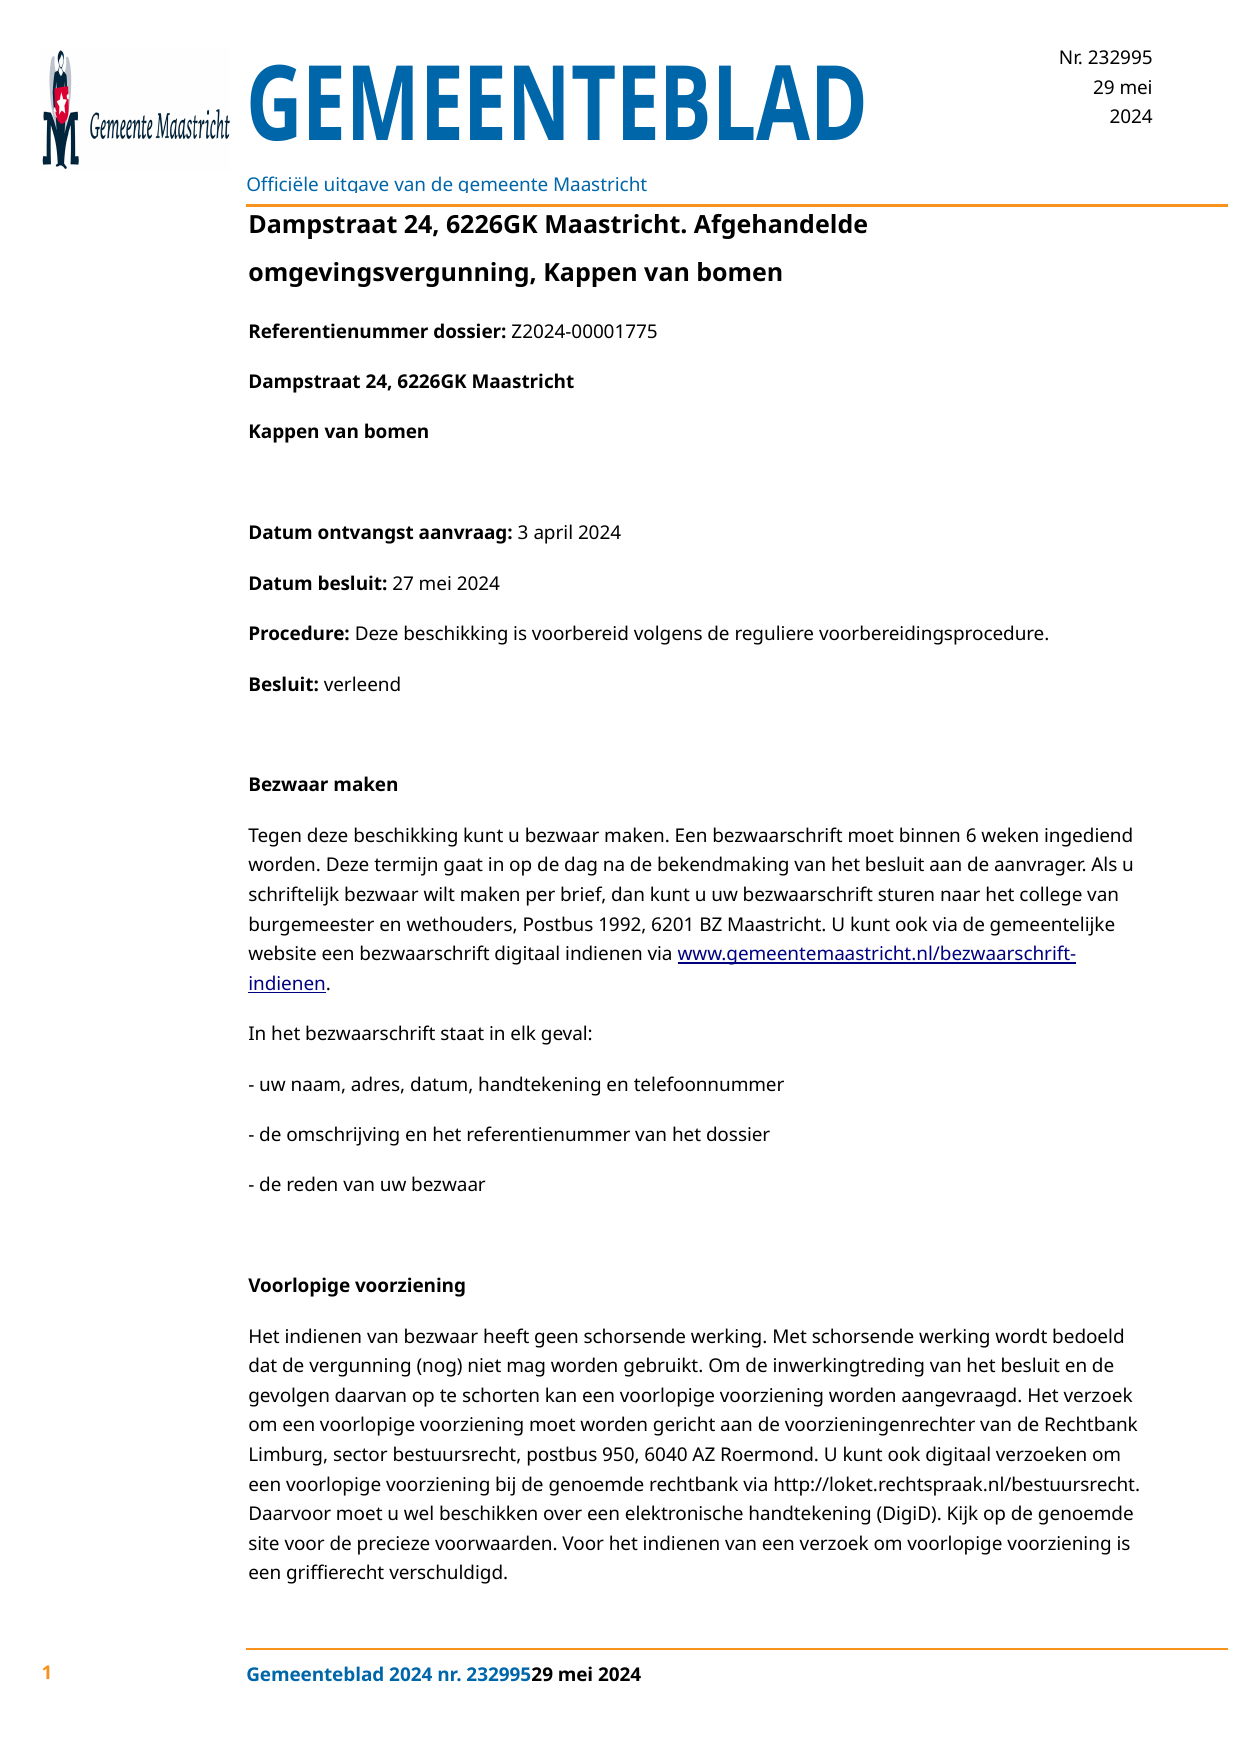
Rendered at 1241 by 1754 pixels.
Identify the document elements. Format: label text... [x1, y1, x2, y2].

text In het bezwaarschrift staat in elk geval: [248, 1020, 1152, 1046]
text Het indienen van bezwaar heeft geen schorsende werking. Met schorsende werking wordt bedoeld dat de vergunning (nog) niet mag worden gebruikt. Om de inwerkingtreding van het besluit en de gevolgen daarvan op te schorten kan een voorlopige voorziening worden aangevraagd. Het verzoek om een voorlopige voorziening moet worden gericht aan de voorzieningenrechter van de Rechtbank Limburg, sector bestuursrecht, postbus 950, 6040 AZ Roermond. U kunt ook digitaal verzoeken om een voorlopige voorziening bij de genoemde rechtbank via http://loket.rechtspraak.nl/bestuursrecht. Daarvoor moet u wel beschikken over een elektronische handtekening (DigiD). Kijk op de genoemde site voor de precieze voorwaarden. Voor het indienen van een verzoek om voorlopige voorziening is een griffierecht verschuldigd. [248, 1323, 1152, 1585]
text Tegen deze beschikking kunt u bezwaar maken. Een bezwaarschrift moet binnen 6 weken ingediend worden. Deze termijn gaat in op de dag na de bekendmaking van het besluit aan de aanvrager. Als u schriftelijk bezwaar wilt maken per brief, dan kunt u uw bezwaarschrift sturen naar het college van burgemeester en wethouders, Postbus 1992, 6201 BZ Maastricht. U kunt ook via de gemeentelijke website een bezwaarschrift digitaal indienen via www.gemeentemaastricht.nl/bezwaarschrift-indienen. [248, 822, 1152, 996]
picture [41, 47, 231, 172]
text Kappen van bomen [248, 419, 1152, 444]
text Datum besluit: 27 mei 2024 [248, 570, 1152, 596]
text Procedure: Deze beschikking is voorbereid volgens de reguliere voorbereidingsprocedure. [248, 620, 1152, 646]
text Dampstraat 24, 6226GK Maastricht. Afgehandelde omgevingsvergunning, Kappen van bomen [248, 207, 1152, 288]
text Dampstraat 24, 6226GK Maastricht [248, 368, 1152, 394]
text - de omschrijving en het referentienummer van het dossier [248, 1121, 1152, 1147]
text Bezwaar maken [248, 772, 1152, 797]
text - de reden van uw bezwaar [248, 1172, 1152, 1197]
text Datum ontvangst aanvraag: 3 april 2024 [248, 519, 1152, 545]
text - uw naam, adres, datum, handtekening en telefoonnummer [248, 1071, 1152, 1097]
text Voorlopige voorziening [248, 1272, 1152, 1298]
text Besluit: verleend [248, 671, 1152, 697]
text Referentienummer dossier: Z2024-00001775 [248, 318, 1152, 344]
